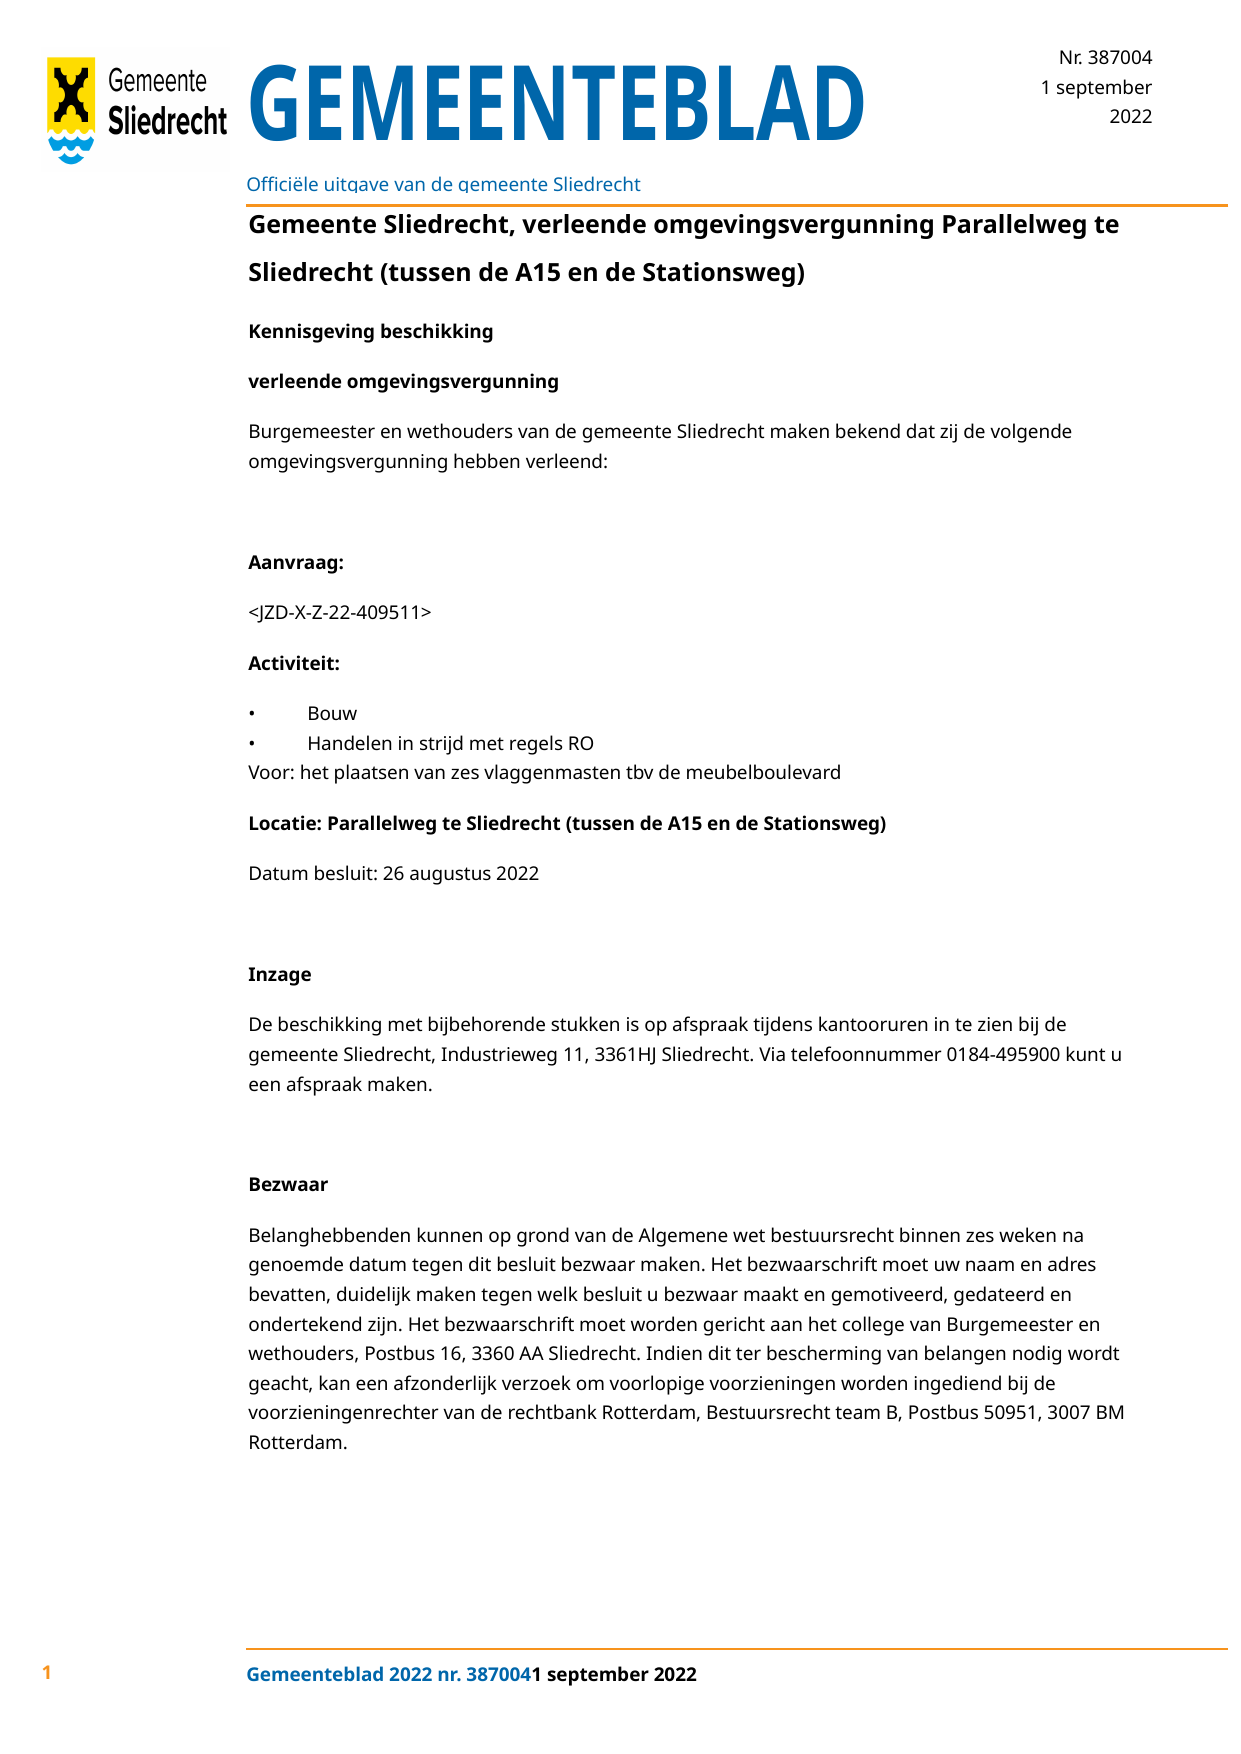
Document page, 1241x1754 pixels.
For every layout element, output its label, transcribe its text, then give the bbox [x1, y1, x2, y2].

text <JZD-X-Z-22-409511> [248, 599, 1152, 625]
text Datum besluit: 26 augustus 2022 [248, 860, 1152, 886]
text Bezwaar [248, 1172, 1152, 1197]
text Gemeente Sliedrecht, verleende omgevingsvergunning Parallelweg te Sliedrecht (tussen de A15 en de Stationsweg) [248, 207, 1152, 288]
text Belanghebbenden kunnen op grond van de Algemene wet bestuursrecht binnen zes weken na genoemde datum tegen dit besluit bezwaar maken. Het bezwaarschrift moet uw naam en adres bevatten, duidelijk maken tegen welk besluit u bezwaar maakt en gemotiveerd, gedateerd en ondertekend zijn. Het bezwaarschrift moet worden gericht aan het college van Burgemeester en wethouders, Postbus 16, 3360 AA Sliedrecht. Indien dit ter bescherming van belangen nodig wordt geacht, kan een afzonderlijk verzoek om voorlopige voorzieningen worden ingediend bij de voorzieningenrechter van de rechtbank Rotterdam, Bestuursrecht team B, Postbus 50951, 3007 BM Rotterdam. [248, 1222, 1152, 1455]
text Kennisgeving beschikking [248, 318, 1152, 344]
list Handelen in strijd met regels RO [248, 730, 1152, 756]
text Activiteit: [248, 650, 1152, 676]
text verleende omgevingsvergunning [248, 368, 1152, 394]
picture [41, 47, 231, 172]
text Aanvraag: [248, 549, 1152, 575]
text Voor: het plaatsen van zes vlaggenmasten tbv de meubelboulevard [248, 759, 1152, 785]
text De beschikking met bijbehorende stukken is op afspraak tijdens kantooruren in te zien bij de gemeente Sliedrecht, Industrieweg 11, 3361HJ Sliedrecht. Via telefoonnummer 0184-495900 kunt u een afspraak maken. [248, 1012, 1152, 1097]
text Inzage [248, 961, 1152, 987]
text Burgemeester en wethouders van de gemeente Sliedrecht maken bekend dat zij de volgende omgevingsvergunning hebben verleend: [248, 419, 1152, 474]
text Locatie: Parallelweg te Sliedrecht (tussen de A15 en de Stationsweg) [248, 810, 1152, 836]
list Bouw [248, 700, 1152, 726]
